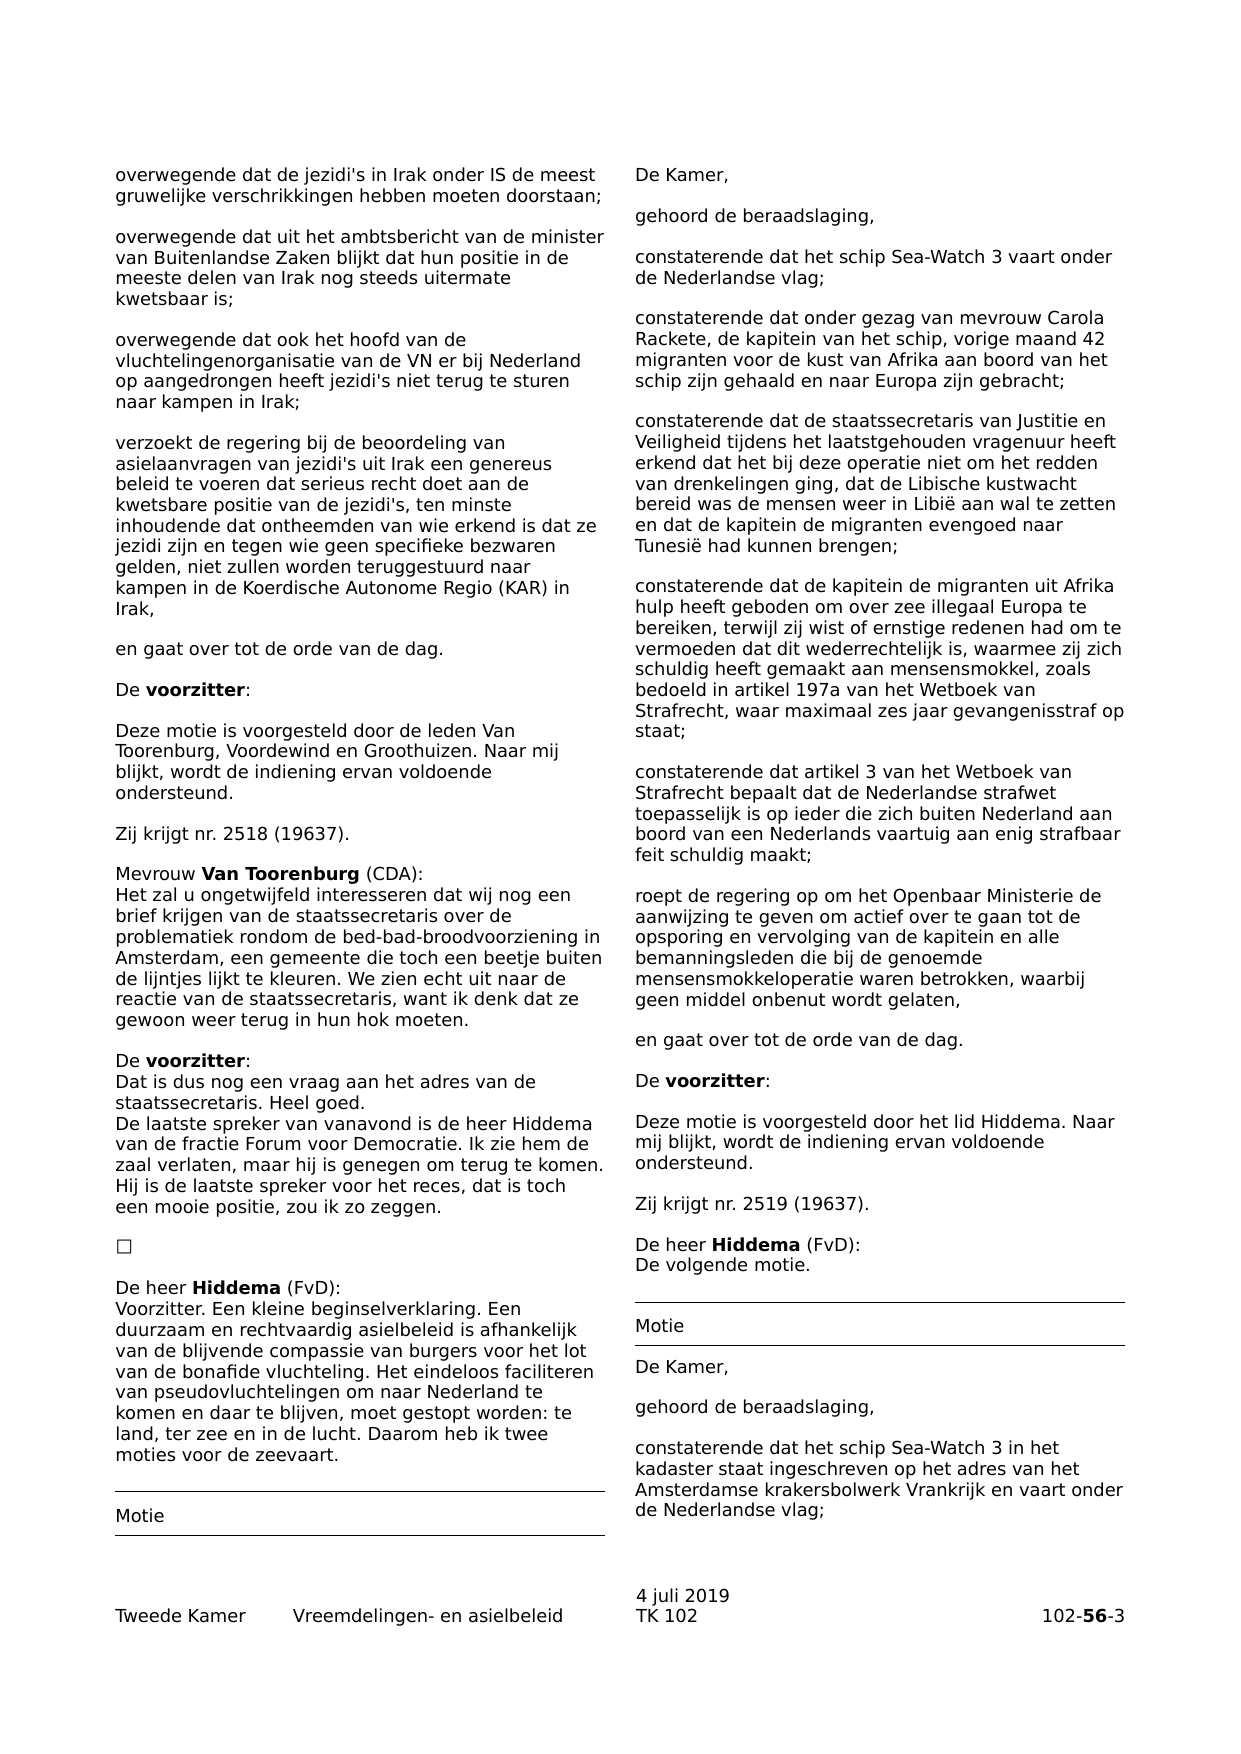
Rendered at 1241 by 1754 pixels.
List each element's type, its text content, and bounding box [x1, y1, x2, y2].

text De heer Hiddema (FvD): [635, 1234, 1125, 1255]
text Het zal u ongetwijfeld interesseren dat wij nog een brief krijgen van de staatssecretaris over de problematiek rondom de bed-bad-broodvoorziening in Amsterdam, een gemeente die toch een beetje buiten de lijntjes lijkt te kleuren. We zien echt uit naar de reactie van de staatssecretaris, want ik denk dat ze gewoon weer terug in hun hok moeten. [115, 885, 605, 1031]
text constaterende dat onder gezag van mevrouw Carola Rackete, de kapitein van het schip, vorige maand 42 migranten voor de kust van Afrika aan boord van het schip zijn gehaald en naar Europa zijn gebracht; [635, 308, 1125, 391]
text De laatste spreker van vanavond is de heer Hiddema van de fractie Forum voor Democratie. Ik zie hem de zaal verlaten, maar hij is genegen om terug te komen. Hij is de laatste spreker voor het reces, dat is toch een mooie positie, zou ik zo zeggen. [115, 1113, 605, 1217]
text De Kamer, [635, 165, 1125, 186]
text verzoekt de regering bij de beoordeling van asielaanvragen van jezidi's uit Irak een genereus beleid te voeren dat serieus recht doet aan de kwetsbare positie van de jezidi's, ten minste inhoudende dat ontheemden van wie erkend is dat ze jezidi zijn en tegen wie geen specifieke bezwaren gelden, niet zullen worden teruggestuurd naar kampen in de Koerdische Autonome Regio (KAR) in Irak, [115, 433, 605, 619]
text Deze motie is voorgesteld door de leden Van Toorenburg, Voordewind en Groothuizen. Naar mij blijkt, wordt de indiening ervan voldoende ondersteund. [115, 721, 605, 803]
text De voorzitter: [115, 1051, 605, 1072]
text De Kamer, [635, 1357, 1125, 1377]
text Zij krijgt nr. 2519 (19637). [635, 1194, 1125, 1214]
text gehoord de beraadslaging, [635, 206, 1125, 227]
text Deze motie is voorgesteld door het lid Hiddema. Naar mij blijkt, wordt de indiening ervan voldoende ondersteund. [635, 1112, 1125, 1174]
text constaterende dat artikel 3 van het Wetboek van Strafrecht bepaalt dat de Nederlandse strafwet toepasselijk is op ieder die zich buiten Nederland aan boord van een Nederlands vaartuig aan enig strafbaar feit schuldig maakt; [635, 762, 1125, 866]
text ⬜ [115, 1237, 605, 1258]
text constaterende dat het schip Sea-Watch 3 vaart onder de Nederlandse vlag; [635, 247, 1125, 288]
text roept de regering op om het Openbaar Ministerie de aanwijzing te geven om actief over te gaan tot de opsporing en vervolging van de kapitein en alle bemanningsleden die bij de genoemde mensensmokkeloperatie waren betrokken, waarbij geen middel onbenut wordt gelaten, [635, 886, 1125, 1010]
text constaterende dat de staatssecretaris van Justitie en Veiligheid tijdens het laatstgehouden vragenuur heeft erkend dat het bij deze operatie niet om het redden van drenkelingen ging, dat de Libische kustwacht bereid was de mensen weer in Libië aan wal te zetten en dat de kapitein de migranten evengoed naar Tunesië had kunnen brengen; [635, 411, 1125, 556]
text overwegende dat uit het ambtsbericht van de minister van Buitenlandse Zaken blijkt dat hun positie in de meeste delen van Irak nog steeds uitermate kwetsbaar is; [115, 227, 605, 310]
text constaterende dat de kapitein de migranten uit Afrika hulp heeft geboden om over zee illegaal Europa te bereiken, terwijl zij wist of ernstige redenen had om te vermoeden dat dit wederrechtelijk is, waarmee zij zich schuldig heeft gemaakt aan mensensmokkel, zoals bedoeld in artikel 197a van het Wetboek van Strafrecht, waar maximaal zes jaar gevangenisstraf op staat; [635, 576, 1125, 742]
text Zij krijgt nr. 2518 (19637). [115, 823, 605, 844]
text Dat is dus nog een vraag aan het adres van de staatssecretaris. Heel goed. [115, 1072, 605, 1113]
text Motie [635, 1316, 1125, 1337]
text De voorzitter: [115, 680, 605, 701]
text Mevrouw Van Toorenburg (CDA): [115, 864, 605, 885]
text Motie [115, 1505, 605, 1526]
text De heer Hiddema (FvD): [115, 1278, 605, 1299]
text en gaat over tot de orde van de dag. [635, 1030, 1125, 1051]
text De voorzitter: [635, 1071, 1125, 1092]
text overwegende dat de jezidi's in Irak onder IS de meest gruwelijke verschrikkingen hebben moeten doorstaan; [115, 165, 605, 207]
text en gaat over tot de orde van de dag. [115, 639, 605, 660]
text gehoord de beraadslaging, [635, 1397, 1125, 1418]
text Voorzitter. Een kleine beginselverklaring. Een duurzaam en rechtvaardig asielbeleid is afhankelijk van de blijvende compassie van burgers voor het lot van de bonafide vluchteling. Het eindeloos faciliteren van pseudovluchtelingen om naar Nederland te komen en daar te blijven, moet gestopt worden: te land, ter zee en in de lucht. Daarom heb ik twee moties voor de zeevaart. [115, 1299, 605, 1466]
text De volgende motie. [635, 1255, 1125, 1276]
text overwegende dat ook het hoofd van de vluchtelingenorganisatie van de VN er bij Nederland op aangedrongen heeft jezidi's niet terug te sturen naar kampen in Irak; [115, 330, 605, 413]
text constaterende dat het schip Sea-Watch 3 in het kadaster staat ingeschreven op het adres van het Amsterdamse krakersbolwerk Vrankrijk en vaart onder de Nederlandse vlag; [635, 1438, 1125, 1521]
